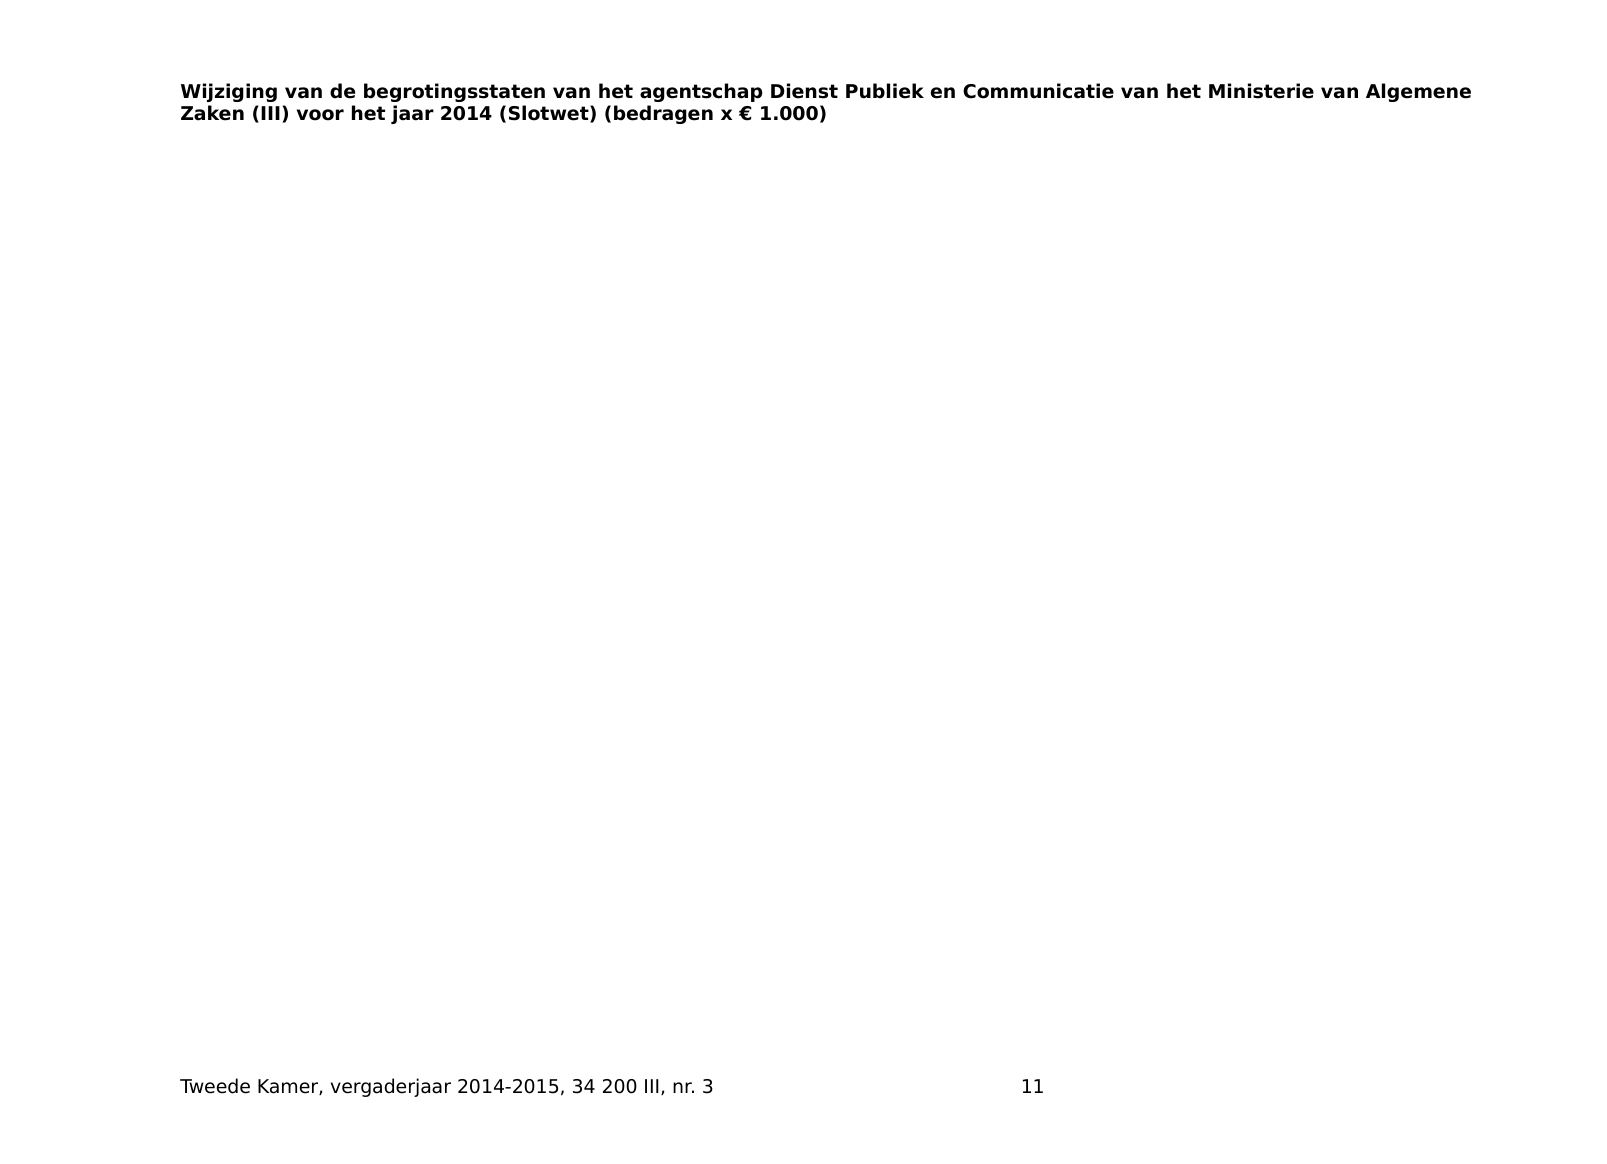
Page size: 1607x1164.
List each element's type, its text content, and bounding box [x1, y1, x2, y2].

text Wijziging van de begrotingsstaten van het agentschap Dienst Publiek en Communicatie van het Ministerie van Algemene Zaken (III) voor het jaar 2014 (Slotwet) (bedragen x € 1.000) [180, 81, 1529, 125]
